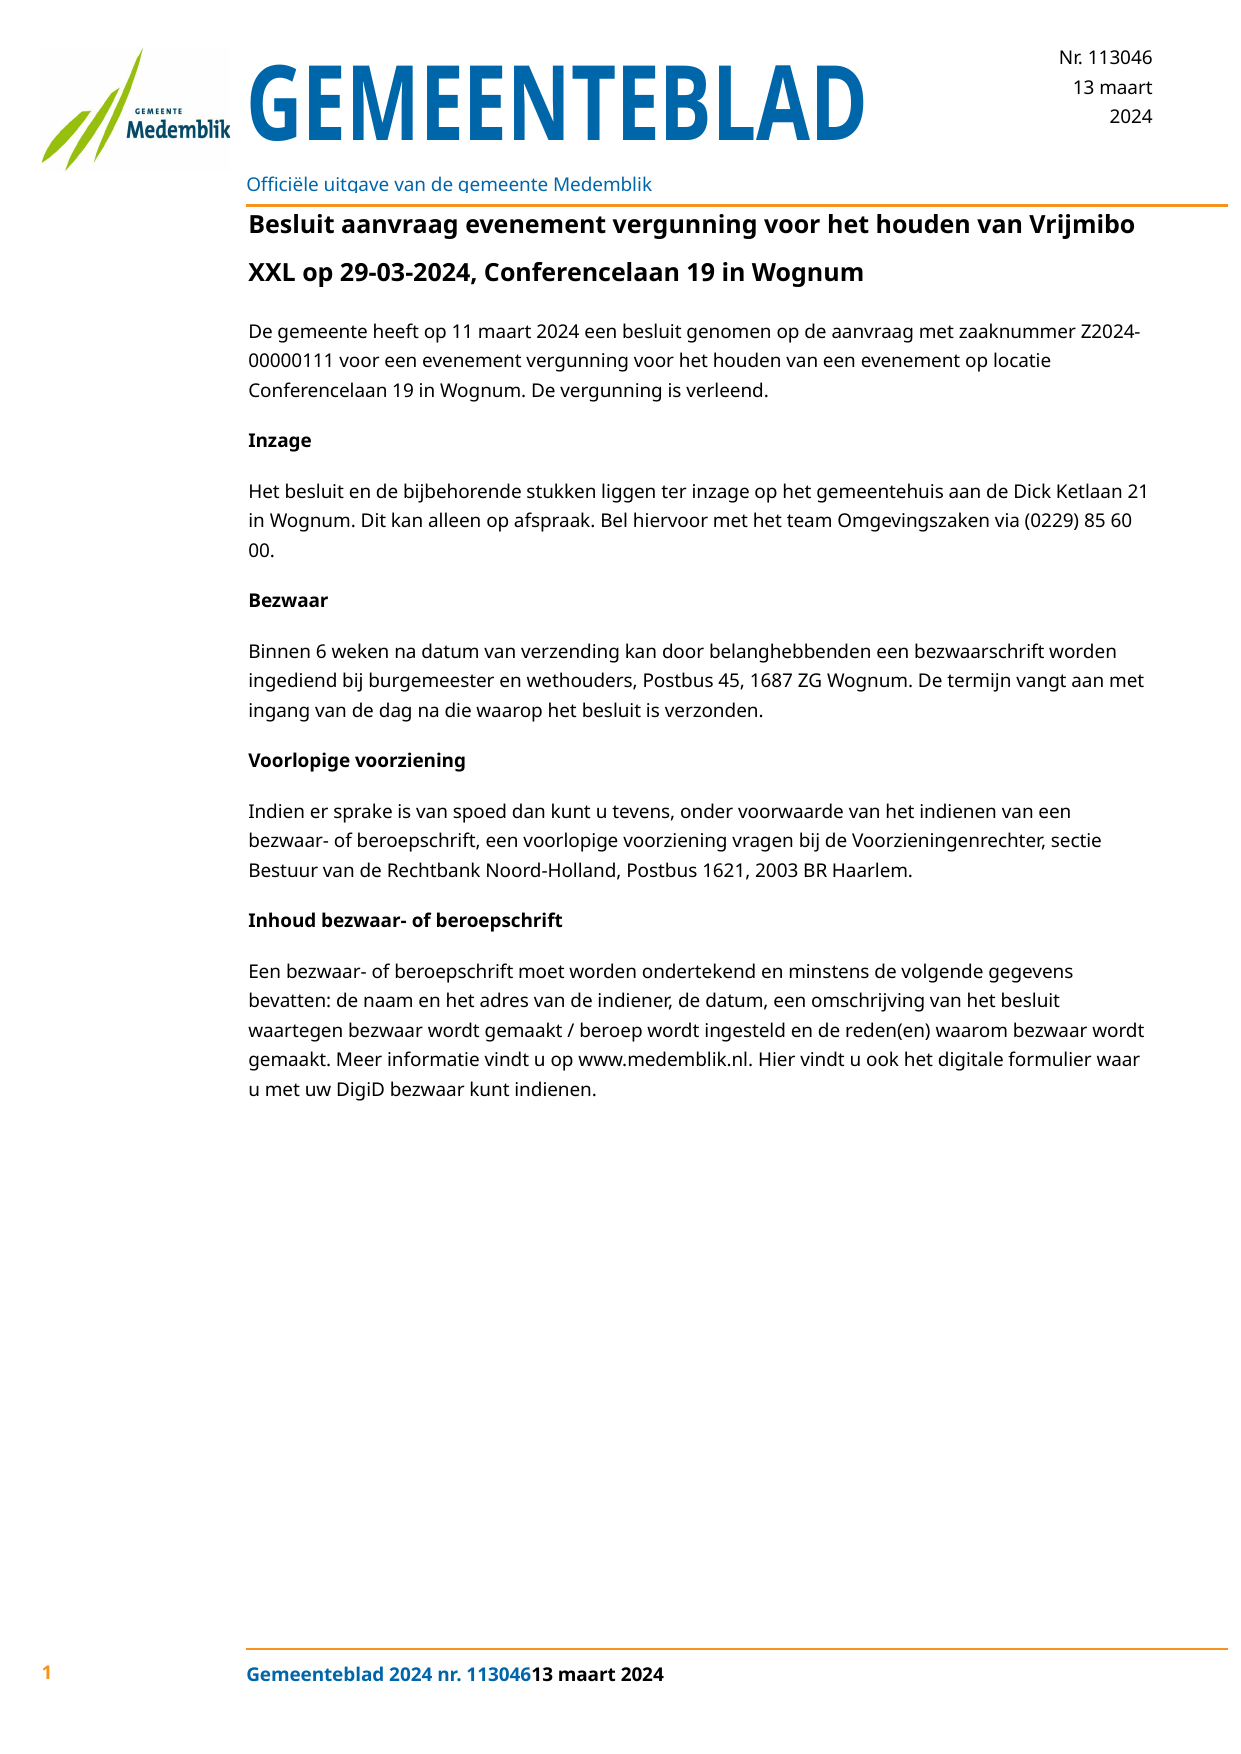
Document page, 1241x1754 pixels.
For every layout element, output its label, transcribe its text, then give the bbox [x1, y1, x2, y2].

picture [41, 47, 231, 172]
text De gemeente heeft op 11 maart 2024 een besluit genomen op de aanvraag met zaaknummer Z2024-00000111 voor een evenement vergunning voor het houden van een evenement op locatie Conferencelaan 19 in Wognum. De vergunning is verleend. [248, 318, 1152, 403]
text Het besluit en de bijbehorende stukken liggen ter inzage op het gemeentehuis aan de Dick Ketlaan 21 in Wognum. Dit kan alleen op afspraak. Bel hiervoor met het team Omgevingszaken via (0229) 85 60 00. [248, 478, 1152, 563]
text Inhoud bezwaar- of beroepschrift [248, 907, 1152, 933]
text Een bezwaar- of beroepschrift moet worden ondertekend en minstens de volgende gegevens bevatten: de naam en het adres van de indiener, de datum, een omschrijving van het besluit waartegen bezwaar wordt gemaakt / beroep wordt ingesteld en de reden(en) waarom bezwaar wordt gemaakt. Meer informatie vindt u op www.medemblik.nl. Hier vindt u ook het digitale formulier waar u met uw DigiD bezwaar kunt indienen. [248, 958, 1152, 1102]
text Inzage [248, 427, 1152, 453]
text Indien er sprake is van spoed dan kunt u tevens, onder voorwaarde van het indienen van een bezwaar- of beroepschrift, een voorlopige voorziening vragen bij de Voorzieningenrechter, sectie Bestuur van de Rechtbank Noord-Holland, Postbus 1621, 2003 BR Haarlem. [248, 798, 1152, 883]
text Binnen 6 weken na datum van verzending kan door belanghebbenden een bezwaarschrift worden ingediend bij burgemeester en wethouders, Postbus 45, 1687 ZG Wognum. De termijn vangt aan met ingang van de dag na die waarop het besluit is verzonden. [248, 638, 1152, 723]
text Voorlopige voorziening [248, 747, 1152, 773]
text Besluit aanvraag evenement vergunning voor het houden van Vrijmibo XXL op 29-03-2024, Conferencelaan 19 in Wognum [248, 207, 1152, 288]
text Bezwaar [248, 587, 1152, 613]
